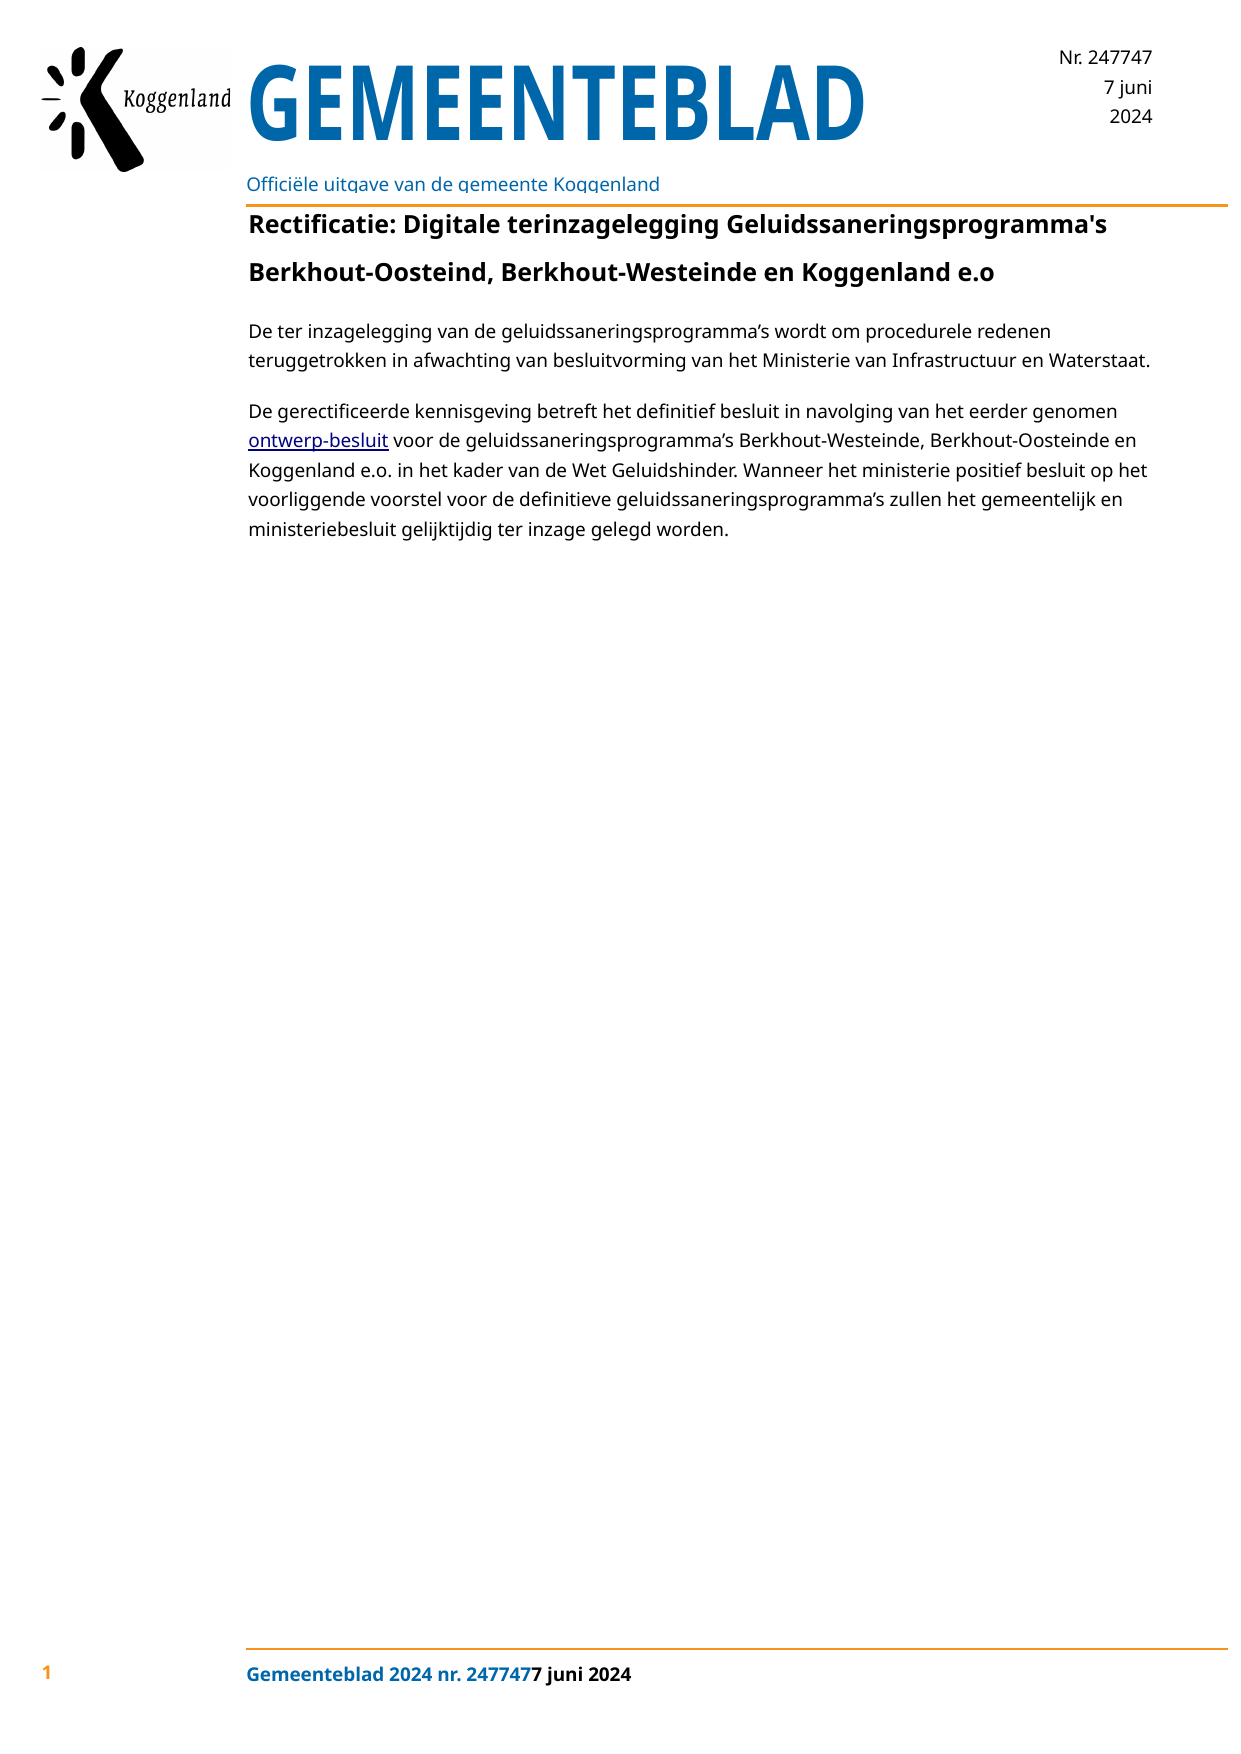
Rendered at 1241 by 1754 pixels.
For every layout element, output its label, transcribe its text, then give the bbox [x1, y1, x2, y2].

text De ter inzagelegging van de geluidssaneringsprogramma’s wordt om procedurele redenen teruggetrokken in afwachting van besluitvorming van het Ministerie van Infrastructuur en Waterstaat. [248, 318, 1152, 373]
text De gerectificeerde kennisgeving betreft het definitief besluit in navolging van het eerder genomen ontwerp-besluit voor de geluidssaneringsprogramma’s Berkhout-Westeinde, Berkhout-Oosteinde en Koggenland e.o. in het kader van de Wet Geluidshinder. Wanneer het ministerie positief besluit op het voorliggende voorstel voor de definitieve geluidssaneringsprogramma’s zullen het gemeentelijk en ministeriebesluit gelijktijdig ter inzage gelegd worden. [248, 398, 1152, 542]
picture [41, 47, 231, 172]
text Rectificatie: Digitale terinzagelegging Geluidssaneringsprogramma's Berkhout-Oosteind, Berkhout-Westeinde en Koggenland e.o [248, 207, 1152, 288]
